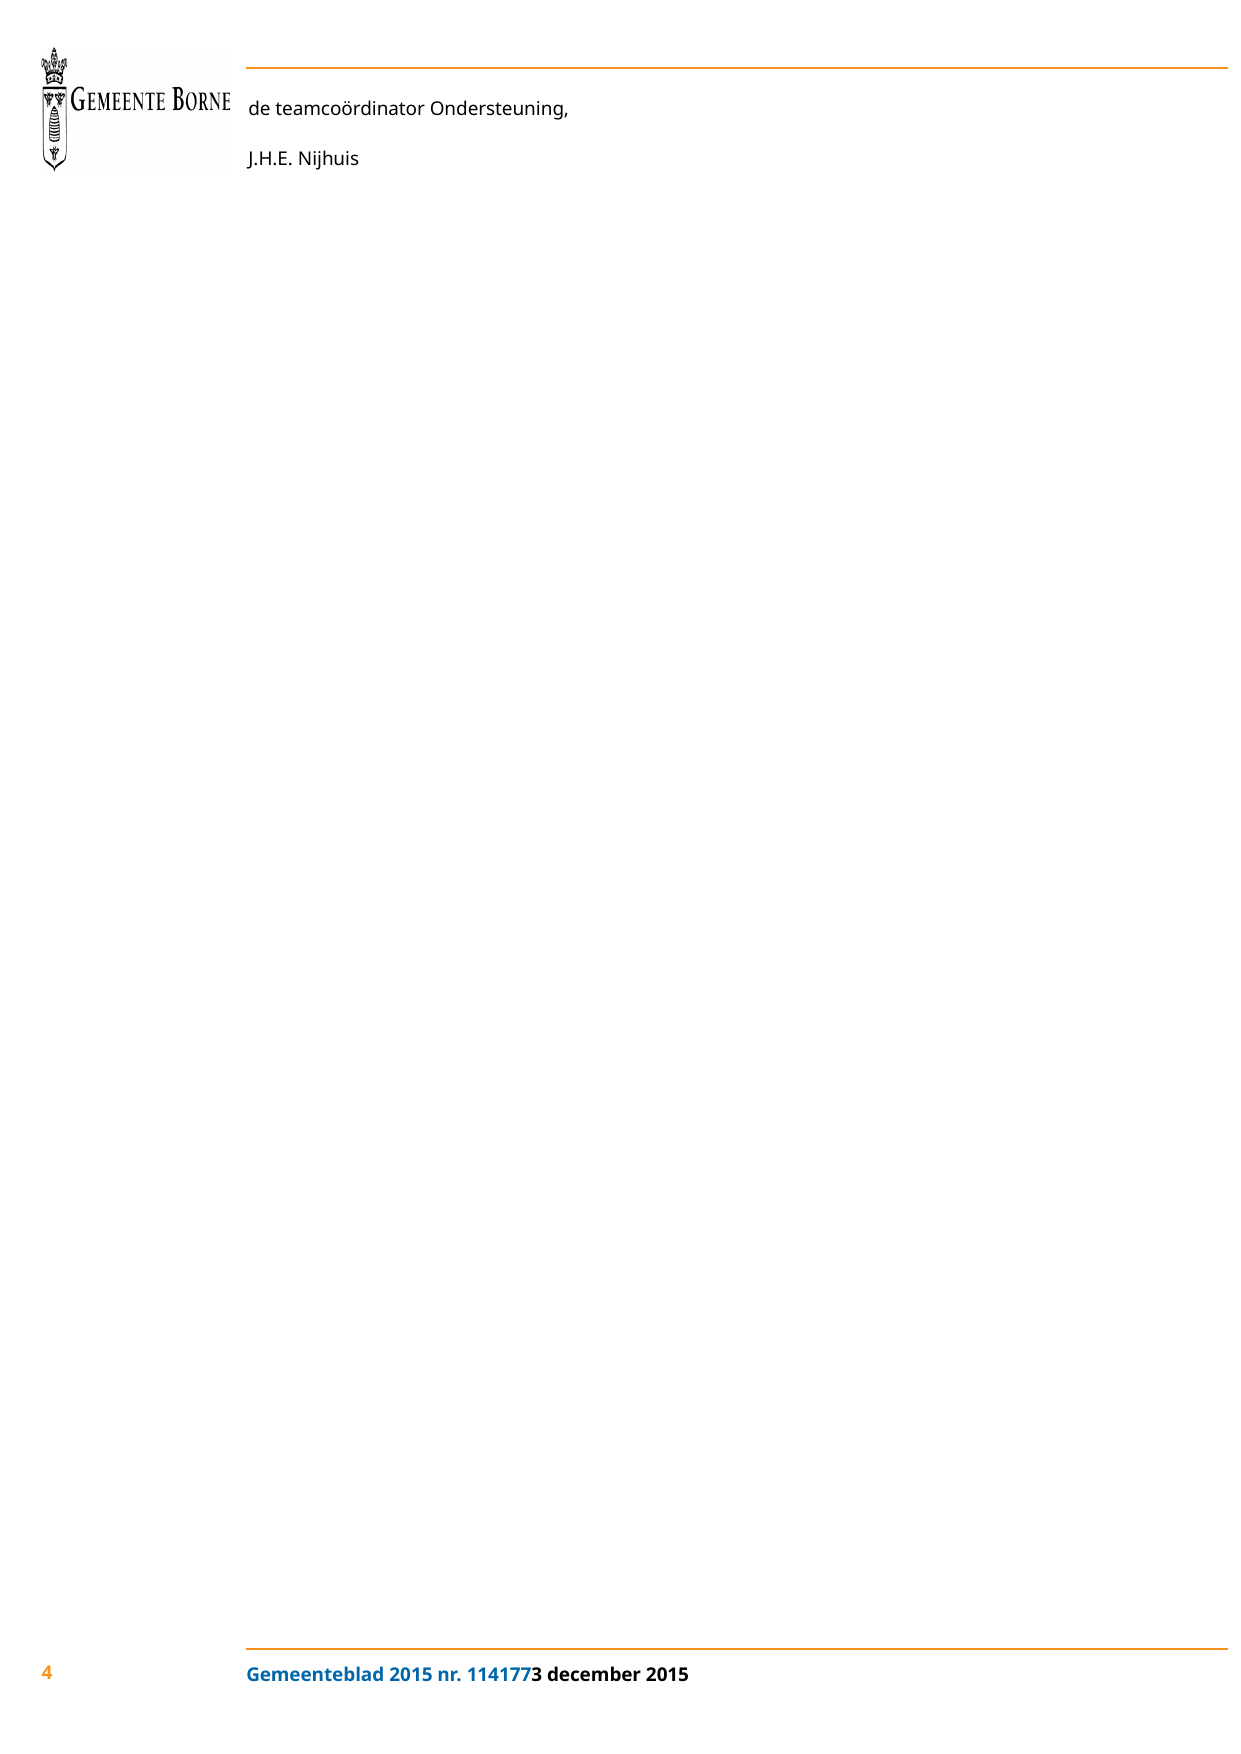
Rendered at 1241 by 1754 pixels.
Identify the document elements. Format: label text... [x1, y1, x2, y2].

picture [41, 47, 231, 172]
text de teamcoördinator Ondersteuning, [248, 95, 1152, 121]
text J.H.E. Nijhuis [248, 145, 1152, 171]
